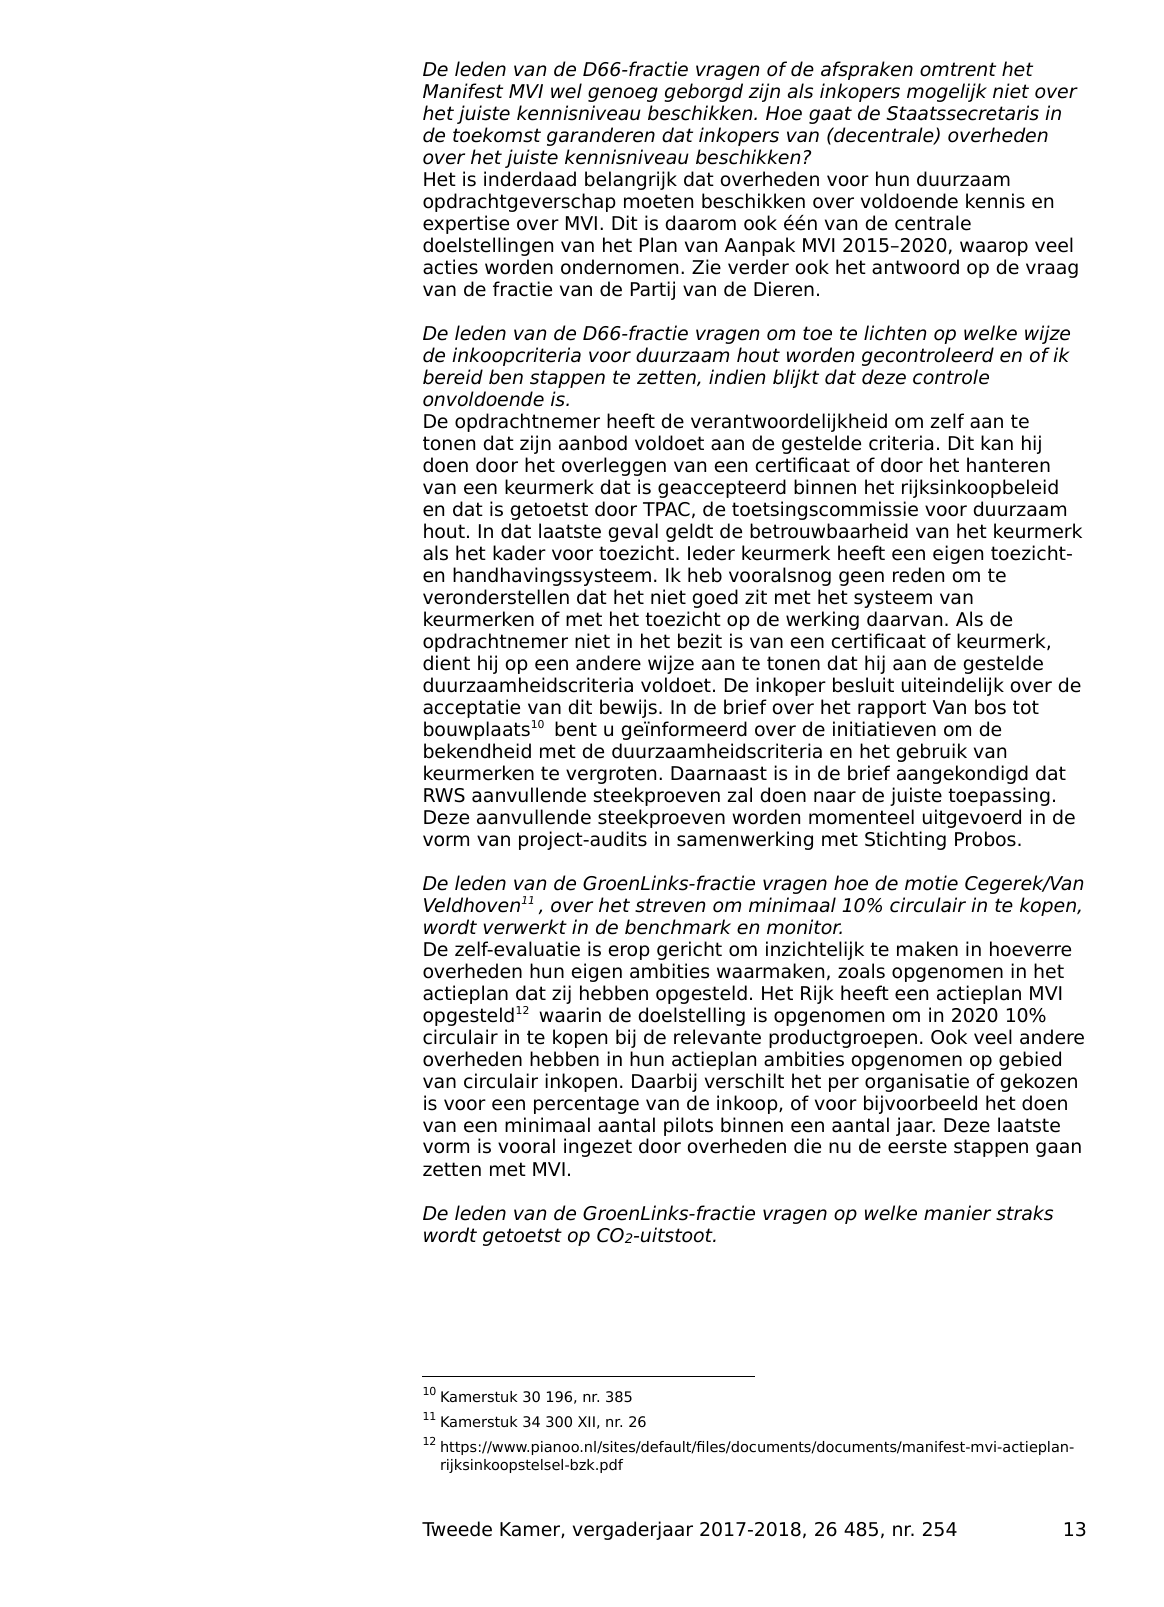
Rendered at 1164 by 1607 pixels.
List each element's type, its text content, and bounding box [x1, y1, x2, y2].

text De zelf-evaluatie is erop gericht om inzichtelijk te maken in hoeverre overheden hun eigen ambities waarmaken, zoals opgenomen in het actieplan dat zij hebben opgesteld. Het Rijk heeft een actieplan MVI opgesteld waarin de doelstelling is opgenomen om in 2020 10% circulair in te kopen bij de relevante productgroepen. Ook veel andere overheden hebben in hun actieplan ambities opgenomen op gebied van circulair inkopen. Daarbij verschilt het per organisatie of gekozen is voor een percentage van de inkoop, of voor bijvoorbeeld het doen van een minimaal aantal pilots binnen een aantal jaar. Deze laatste vorm is vooral ingezet door overheden die nu de eerste stappen gaan zetten met MVI. [422, 939, 1087, 1180]
text De leden van de D66-fractie vragen om toe te lichten op welke wijze de inkoopcriteria voor duurzaam hout worden gecontroleerd en of ik bereid ben stappen te zetten, indien blijkt dat deze controle onvoldoende is. [422, 323, 1087, 411]
text De opdrachtnemer heeft de verantwoordelijkheid om zelf aan te tonen dat zijn aanbod voldoet aan de gestelde criteria. Dit kan hij doen door het overleggen van een certificaat of door het hanteren van een keurmerk dat is geaccepteerd binnen het rijksinkoopbeleid en dat is getoetst door TPAC, de toetsingscommissie voor duurzaam hout. In dat laatste geval geldt de betrouwbaarheid van het keurmerk als het kader voor toezicht. Ieder keurmerk heeft een eigen toezicht- en handhavingssysteem. Ik heb vooralsnog geen reden om te veronderstellen dat het niet goed zit met het systeem van keurmerken of met het toezicht op de werking daarvan. Als de opdrachtnemer niet in het bezit is van een certificaat of keurmerk, dient hij op een andere wijze aan te tonen dat hij aan de gestelde duurzaamheidscriteria voldoet. De inkoper besluit uiteindelijk over de acceptatie van dit bewijs. In de brief over het rapport Van bos tot bouwplaats bent u geïnformeerd over de initiatieven om de bekendheid met de duurzaamheidscriteria en het gebruik van keurmerken te vergroten. Daarnaast is in de brief aangekondigd dat RWS aanvullende steekproeven zal doen naar de juiste toepassing. Deze aanvullende steekproeven worden momenteel uitgevoerd in de vorm van project-audits in samenwerking met Stichting Probos. [422, 411, 1087, 851]
text Kamerstuk 30 196, nr. 385 [422, 1385, 1087, 1407]
text De leden van de GroenLinks-fractie vragen op welke manier straks wordt getoetst op CO2-uitstoot. [422, 1203, 1087, 1247]
text https://www.pianoo.nl/sites/default/files/documents/documents/manifest-mvi-actieplan-rijksinkoopstelsel-bzk.pdf [422, 1435, 1087, 1474]
text Kamerstuk 34 300 XII, nr. 26 [422, 1410, 1087, 1432]
text De leden van de GroenLinks-fractie vragen hoe de motie Cegerek/Van Veldhoven, over het streven om minimaal 10% circulair in te kopen, wordt verwerkt in de benchmark en monitor. [422, 873, 1087, 939]
text Het is inderdaad belangrijk dat overheden voor hun duurzaam opdrachtgeverschap moeten beschikken over voldoende kennis en expertise over MVI. Dit is daarom ook één van de centrale doelstellingen van het Plan van Aanpak MVI 2015–2020, waarop veel acties worden ondernomen. Zie verder ook het antwoord op de vraag van de fractie van de Partij van de Dieren. [422, 169, 1087, 301]
text De leden van de D66-fractie vragen of de afspraken omtrent het Manifest MVI wel genoeg geborgd zijn als inkopers mogelijk niet over het juiste kennisniveau beschikken. Hoe gaat de Staatssecretaris in de toekomst garanderen dat inkopers van (decentrale) overheden over het juiste kennisniveau beschikken? [422, 59, 1087, 169]
